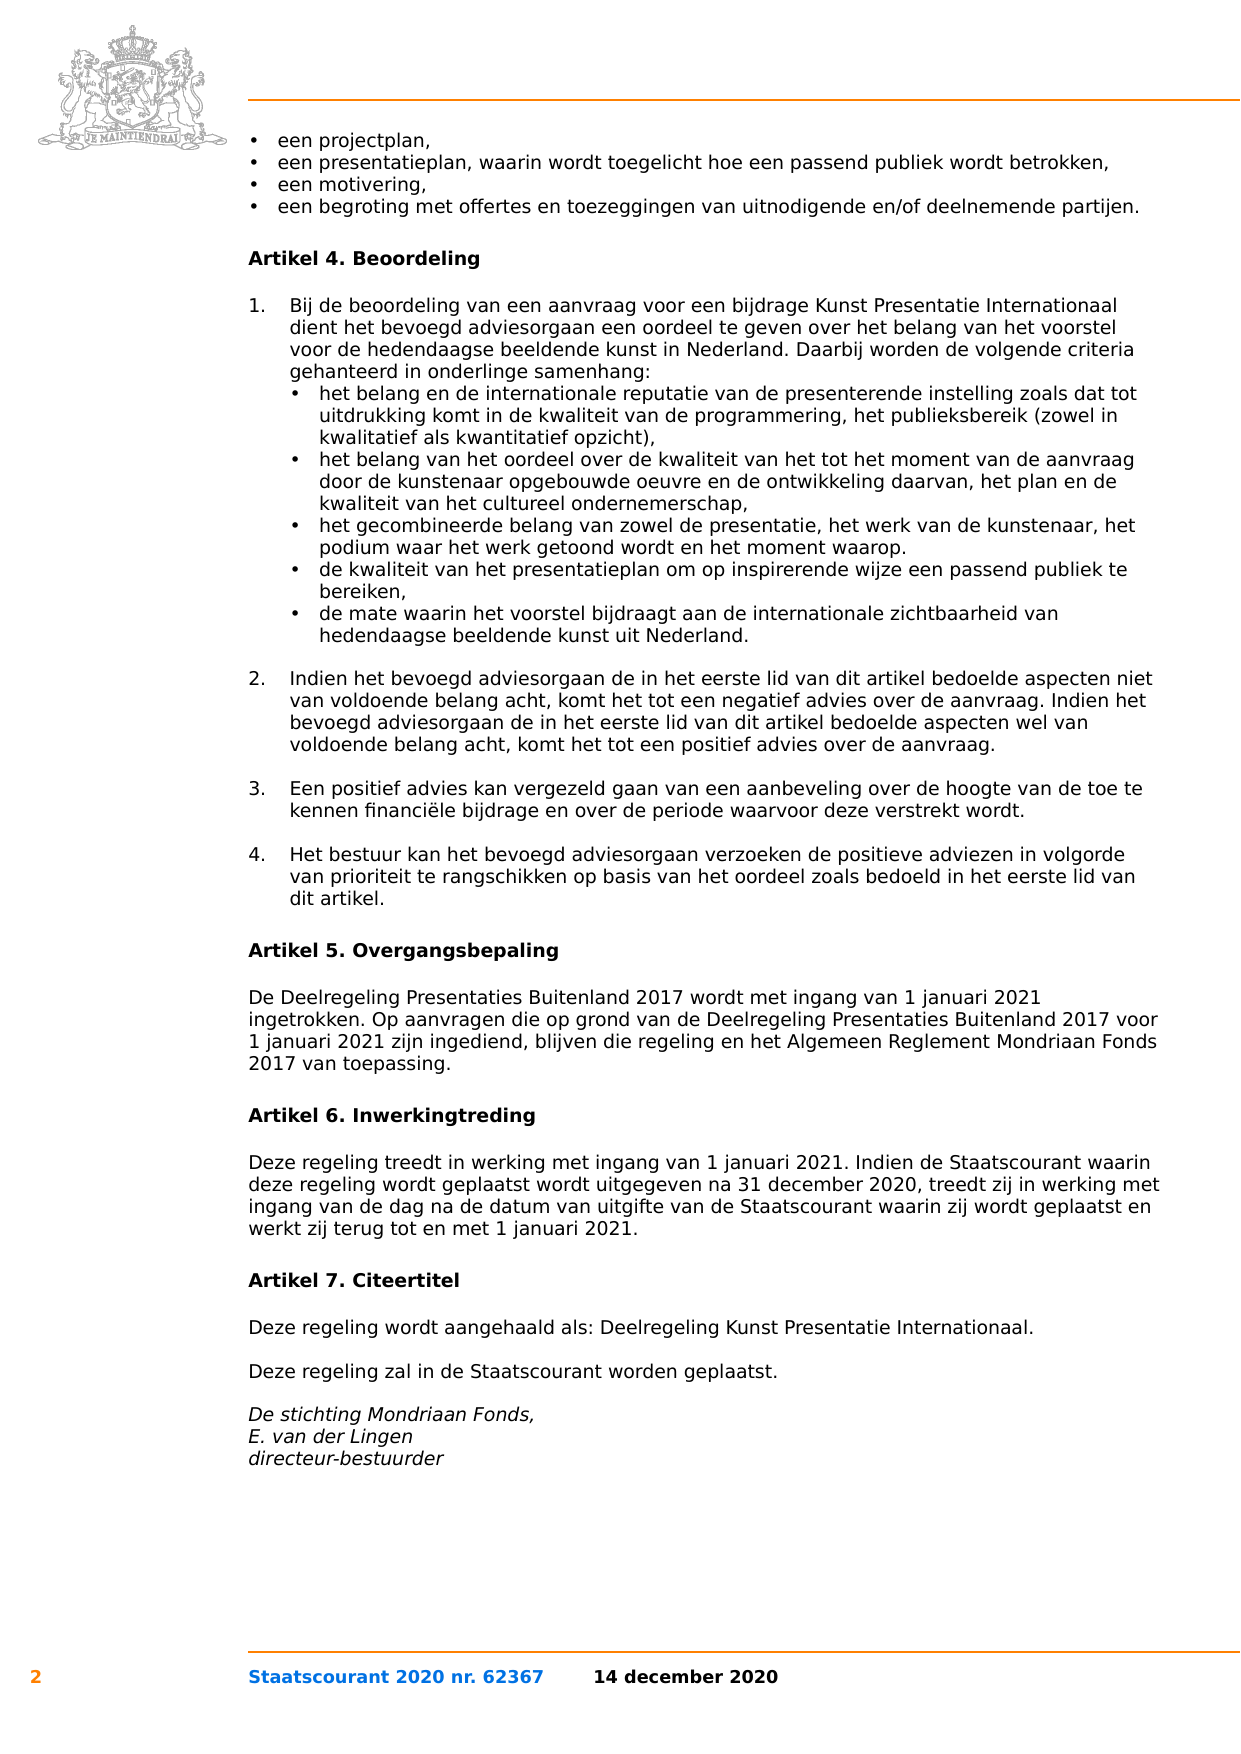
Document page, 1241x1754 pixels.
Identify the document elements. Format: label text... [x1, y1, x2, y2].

text • de mate waarin het voorstel bijdraagt aan de internationale zichtbaarheid van hedendaagse beeldende kunst uit Nederland. [289, 602, 1163, 646]
text Deze regeling treedt in werking met ingang van 1 januari 2021. Indien de Staatscourant waarin deze regeling wordt geplaatst wordt uitgegeven na 31 december 2020, treedt zij in werking met ingang van de dag na de datum van uitgifte van de Staatscourant waarin zij wordt geplaatst en werkt zij terug tot en met 1 januari 2021. [248, 1152, 1163, 1240]
text • de kwaliteit van het presentatieplan om op inspirerende wijze een passend publiek te bereiken, [289, 558, 1163, 602]
text 4. Het bestuur kan het bevoegd adviesorgaan verzoeken de positieve adviezen in volgorde van prioriteit te rangschikken op basis van het oordeel zoals bedoeld in het eerste lid van dit artikel. [248, 844, 1163, 910]
text 1. Bij de beoordeling van een aanvraag voor een bijdrage Kunst Presentatie Internationaal dient het bevoegd adviesorgaan een oordeel te geven over het belang van het voorstel voor de hedendaagse beeldende kunst in Nederland. Daarbij worden de volgende criteria gehanteerd in onderlinge samenhang: [248, 295, 1163, 383]
subtitle Artikel 5. Overgangsbepaling [248, 940, 1163, 962]
subtitle Artikel 7. Citeertitel [248, 1270, 1163, 1292]
text De Deelregeling Presentaties Buitenland 2017 wordt met ingang van 1 januari 2021 ingetrokken. Op aanvragen die op grond van de Deelregeling Presentaties Buitenland 2017 voor 1 januari 2021 zijn ingediend, blijven die regeling en het Algemeen Reglement Mondriaan Fonds 2017 van toepassing. [248, 987, 1163, 1075]
text Deze regeling zal in de Staatscourant worden geplaatst. [248, 1361, 1163, 1382]
text • een motivering, [248, 174, 1163, 196]
picture [38, 25, 227, 150]
text • een begroting met offertes en toezeggingen van uitnodigende en/of deelnemende partijen. [248, 196, 1163, 218]
text • het gecombineerde belang van zowel de presentatie, het werk van de kunstenaar, het podium waar het werk getoond wordt en het moment waarop. [289, 514, 1163, 558]
text • een projectplan, [248, 130, 1163, 152]
text • het belang en de internationale reputatie van de presenterende instelling zoals dat tot uitdrukking komt in de kwaliteit van de programmering, het publieksbereik (zowel in kwalitatief als kwantitatief opzicht), [289, 383, 1163, 449]
text De stichting Mondriaan Fonds, E. van der Lingen directeur-bestuurder [248, 1404, 1163, 1470]
text Deze regeling wordt aangehaald als: Deelregeling Kunst Presentatie Internationaal. [248, 1317, 1163, 1339]
text • het belang van het oordeel over de kwaliteit van het tot het moment van de aanvraag door de kunstenaar opgebouwde oeuvre en de ontwikkeling daarvan, het plan en de kwaliteit van het cultureel ondernemerschap, [289, 449, 1163, 514]
subtitle Artikel 6. Inwerkingtreding [248, 1105, 1163, 1127]
subtitle Artikel 4. Beoordeling [248, 248, 1163, 270]
text 2. Indien het bevoegd adviesorgaan de in het eerste lid van dit artikel bedoelde aspecten niet van voldoende belang acht, komt het tot een negatief advies over de aanvraag. Indien het bevoegd adviesorgaan de in het eerste lid van dit artikel bedoelde aspecten wel van voldoende belang acht, komt het tot een positief advies over de aanvraag. [248, 668, 1163, 756]
text 3. Een positief advies kan vergezeld gaan van een aanbeveling over de hoogte van de toe te kennen financiële bijdrage en over de periode waarvoor deze verstrekt wordt. [248, 778, 1163, 822]
text • een presentatieplan, waarin wordt toegelicht hoe een passend publiek wordt betrokken, [248, 152, 1163, 174]
